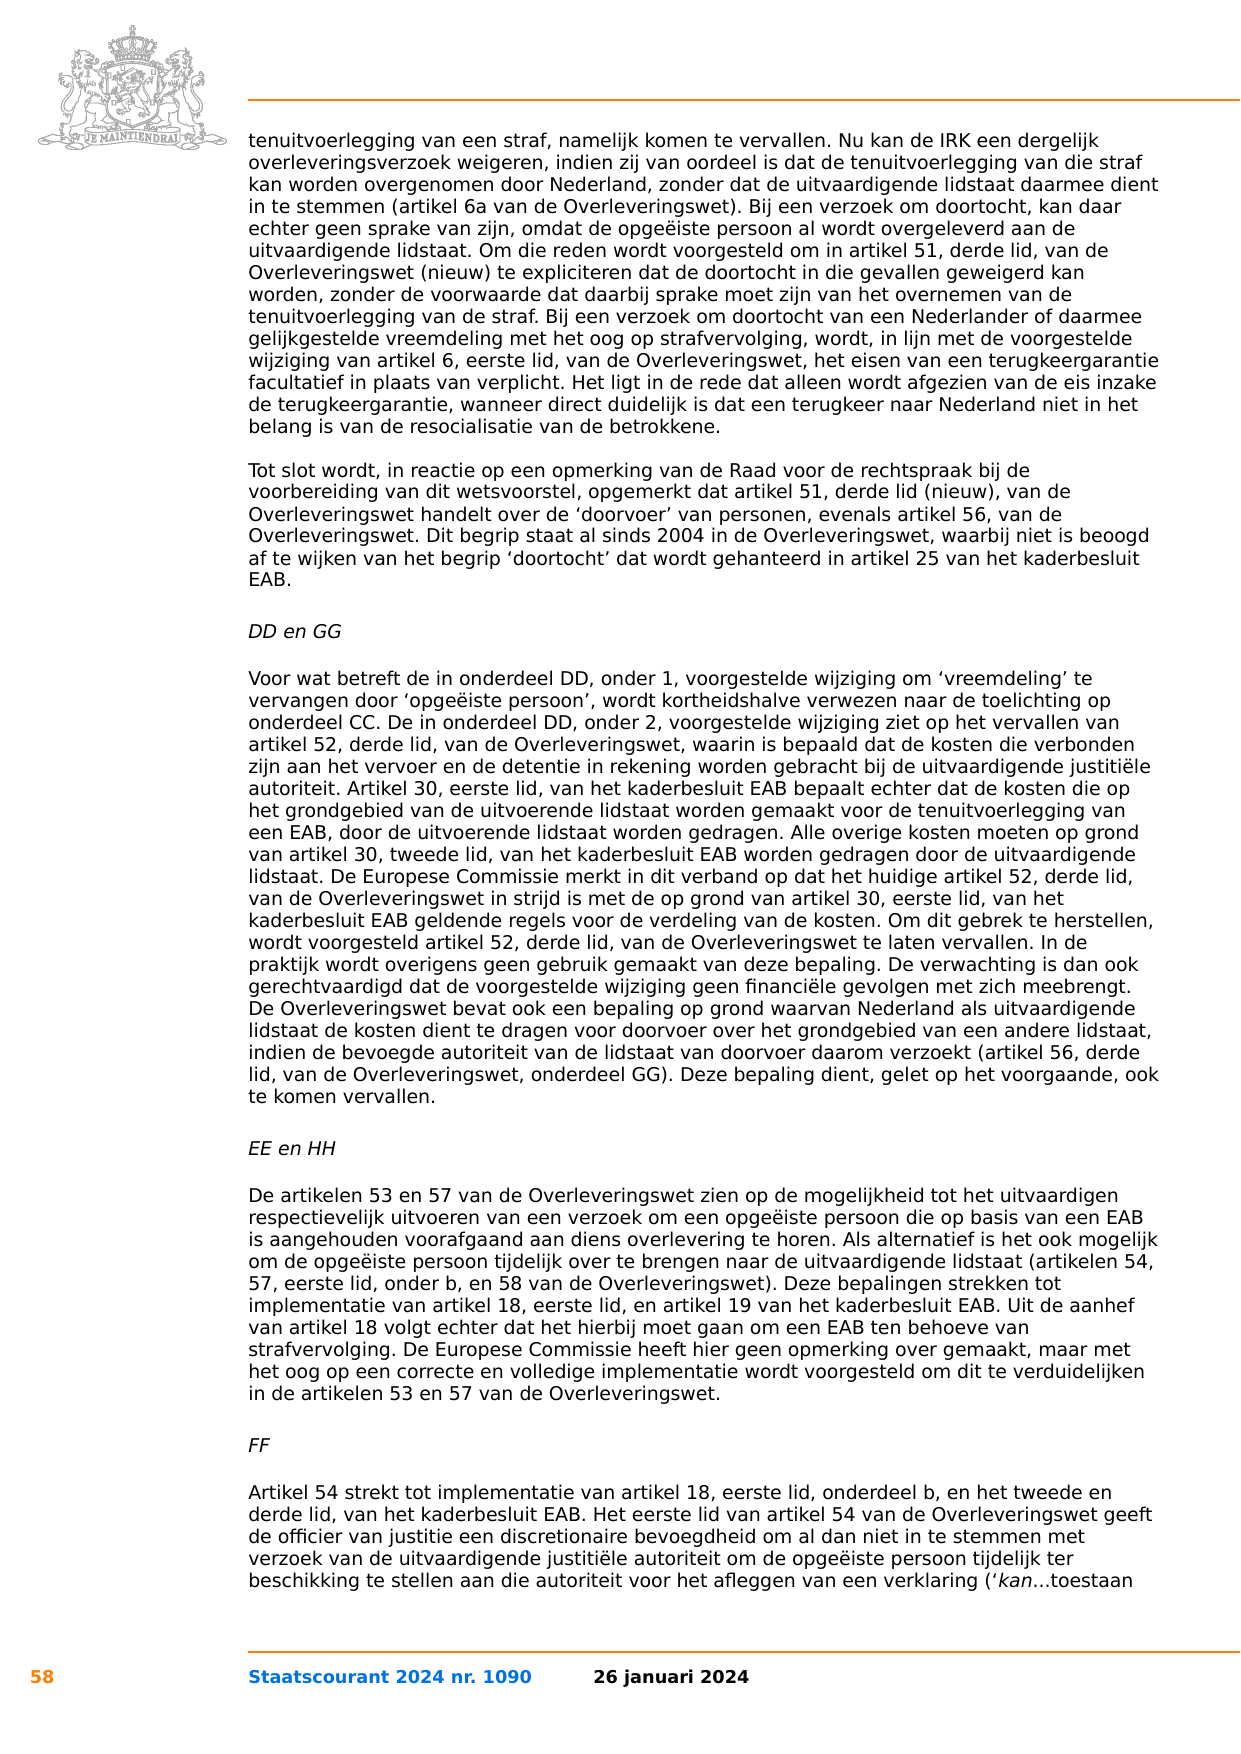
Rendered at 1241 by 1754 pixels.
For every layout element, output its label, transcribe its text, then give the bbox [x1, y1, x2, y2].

text Tot slot wordt, in reactie op een opmerking van de Raad voor de rechtspraak bij de voorbereiding van dit wetsvoorstel, opgemerkt dat artikel 51, derde lid (nieuw), van de Overleveringswet handelt over de ‘doorvoer’ van personen, evenals artikel 56, van de Overleveringswet. Dit begrip staat al sinds 2004 in de Overleveringswet, waarbij niet is beoogd af te wijken van het begrip ‘doortocht’ dat wordt gehanteerd in artikel 25 van het kaderbesluit EAB. [248, 459, 1163, 591]
subtitle DD en GG [248, 621, 1163, 643]
text tenuitvoerlegging van een straf, namelijk komen te vervallen. Nu kan de IRK een dergelijk overleveringsverzoek weigeren, indien zij van oordeel is dat de tenuitvoerlegging van die straf kan worden overgenomen door Nederland, zonder dat de uitvaardigende lidstaat daarmee dient in te stemmen (artikel 6a van de Overleveringswet). Bij een verzoek om doortocht, kan daar echter geen sprake van zijn, omdat de opgeëiste persoon al wordt overgeleverd aan de uitvaardigende lidstaat. Om die reden wordt voorgesteld om in artikel 51, derde lid, van de Overleveringswet (nieuw) te expliciteren dat de doortocht in die gevallen geweigerd kan worden, zonder de voorwaarde dat daarbij sprake moet zijn van het overnemen van de tenuitvoerlegging van de straf. Bij een verzoek om doortocht van een Nederlander of daarmee gelijkgestelde vreemdeling met het oog op strafvervolging, wordt, in lijn met de voorgestelde wijziging van artikel 6, eerste lid, van de Overleveringswet, het eisen van een terugkeergarantie facultatief in plaats van verplicht. Het ligt in de rede dat alleen wordt afgezien van de eis inzake de terugkeergarantie, wanneer direct duidelijk is dat een terugkeer naar Nederland niet in het belang is van de resocialisatie van de betrokkene. [248, 130, 1163, 438]
subtitle FF [248, 1435, 1163, 1457]
picture [38, 25, 227, 150]
text Artikel 54 strekt tot implementatie van artikel 18, eerste lid, onderdeel b, en het tweede en derde lid, van het kaderbesluit EAB. Het eerste lid van artikel 54 van de Overleveringswet geeft de officier van justitie een discretionaire bevoegdheid om al dan niet in te stemmen met verzoek van de uitvaardigende justitiële autoriteit om de opgeëiste persoon tijdelijk ter beschikking te stellen aan die autoriteit voor het afleggen van een verklaring (‘kan...toestaan [248, 1482, 1163, 1592]
subtitle EE en HH [248, 1138, 1163, 1160]
text Voor wat betreft de in onderdeel DD, onder 1, voorgestelde wijziging om ‘vreemdeling’ te vervangen door ‘opgeëiste persoon’, wordt kortheidshalve verwezen naar de toelichting op onderdeel CC. De in onderdeel DD, onder 2, voorgestelde wijziging ziet op het vervallen van artikel 52, derde lid, van de Overleveringswet, waarin is bepaald dat de kosten die verbonden zijn aan het vervoer en de detentie in rekening worden gebracht bij de uitvaardigende justitiële autoriteit. Artikel 30, eerste lid, van het kaderbesluit EAB bepaalt echter dat de kosten die op het grondgebied van de uitvoerende lidstaat worden gemaakt voor de tenuitvoerlegging van een EAB, door de uitvoerende lidstaat worden gedragen. Alle overige kosten moeten op grond van artikel 30, tweede lid, van het kaderbesluit EAB worden gedragen door de uitvaardigende lidstaat. De Europese Commissie merkt in dit verband op dat het huidige artikel 52, derde lid, van de Overleveringswet in strijd is met de op grond van artikel 30, eerste lid, van het kaderbesluit EAB geldende regels voor de verdeling van de kosten. Om dit gebrek te herstellen, wordt voorgesteld artikel 52, derde lid, van de Overleveringswet te laten vervallen. In de praktijk wordt overigens geen gebruik gemaakt van deze bepaling. De verwachting is dan ook gerechtvaardigd dat de voorgestelde wijziging geen financiële gevolgen met zich meebrengt. De Overleveringswet bevat ook een bepaling op grond waarvan Nederland als uitvaardigende lidstaat de kosten dient te dragen voor doorvoer over het grondgebied van een andere lidstaat, indien de bevoegde autoriteit van de lidstaat van doorvoer daarom verzoekt (artikel 56, derde lid, van de Overleveringswet, onderdeel GG). Deze bepaling dient, gelet op het voorgaande, ook te komen vervallen. [248, 668, 1163, 1108]
text De artikelen 53 en 57 van de Overleveringswet zien op de mogelijkheid tot het uitvaardigen respectievelijk uitvoeren van een verzoek om een opgeëiste persoon die op basis van een EAB is aangehouden voorafgaand aan diens overlevering te horen. Als alternatief is het ook mogelijk om de opgeëiste persoon tijdelijk over te brengen naar de uitvaardigende lidstaat (artikelen 54, 57, eerste lid, onder b, en 58 van de Overleveringswet). Deze bepalingen strekken tot implementatie van artikel 18, eerste lid, en artikel 19 van het kaderbesluit EAB. Uit de aanhef van artikel 18 volgt echter dat het hierbij moet gaan om een EAB ten behoeve van strafvervolging. De Europese Commissie heeft hier geen opmerking over gemaakt, maar met het oog op een correcte en volledige implementatie wordt voorgesteld om dit te verduidelijken in de artikelen 53 en 57 van de Overleveringswet. [248, 1185, 1163, 1405]
